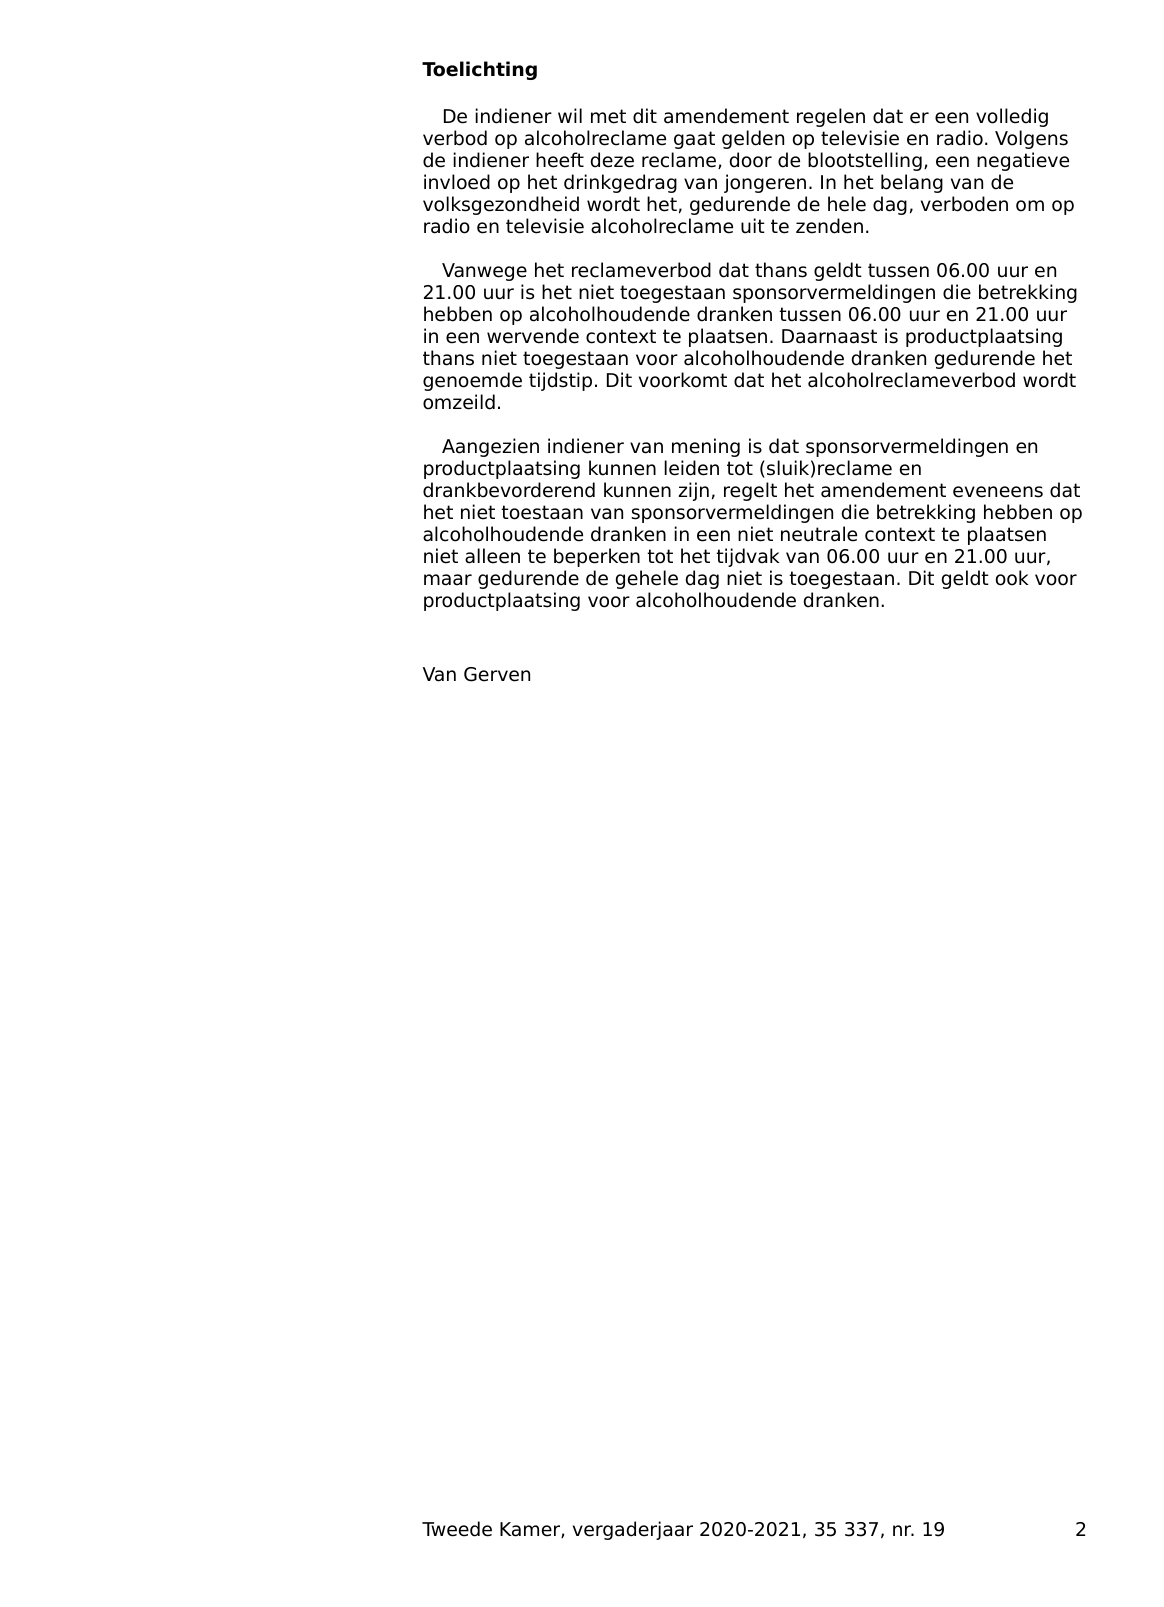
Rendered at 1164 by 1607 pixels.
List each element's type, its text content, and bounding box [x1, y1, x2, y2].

text De indiener wil met dit amendement regelen dat er een volledig verbod op alcoholreclame gaat gelden op televisie en radio. Volgens de indiener heeft deze reclame, door de blootstelling, een negatieve invloed op het drinkgedrag van jongeren. In het belang van de volksgezondheid wordt het, gedurende de hele dag, verboden om op radio en televisie alcoholreclame uit te zenden. [422, 106, 1087, 238]
text Van Gerven [422, 642, 1087, 686]
text Aangezien indiener van mening is dat sponsorvermeldingen en productplaatsing kunnen leiden tot (sluik)reclame en drankbevorderend kunnen zijn, regelt het amendement eveneens dat het niet toestaan van sponsorvermeldingen die betrekking hebben op alcoholhoudende dranken in een niet neutrale context te plaatsen niet alleen te beperken tot het tijdvak van 06.00 uur en 21.00 uur, maar gedurende de gehele dag niet is toegestaan. Dit geldt ook voor productplaatsing voor alcoholhoudende dranken. [422, 436, 1087, 612]
text Vanwege het reclameverbod dat thans geldt tussen 06.00 uur en 21.00 uur is het niet toegestaan sponsorvermeldingen die betrekking hebben op alcoholhoudende dranken tussen 06.00 uur en 21.00 uur in een wervende context te plaatsen. Daarnaast is productplaatsing thans niet toegestaan voor alcoholhoudende dranken gedurende het genoemde tijdstip. Dit voorkomt dat het alcoholreclameverbod wordt omzeild. [422, 260, 1087, 414]
subtitle Toelichting [422, 59, 1087, 81]
